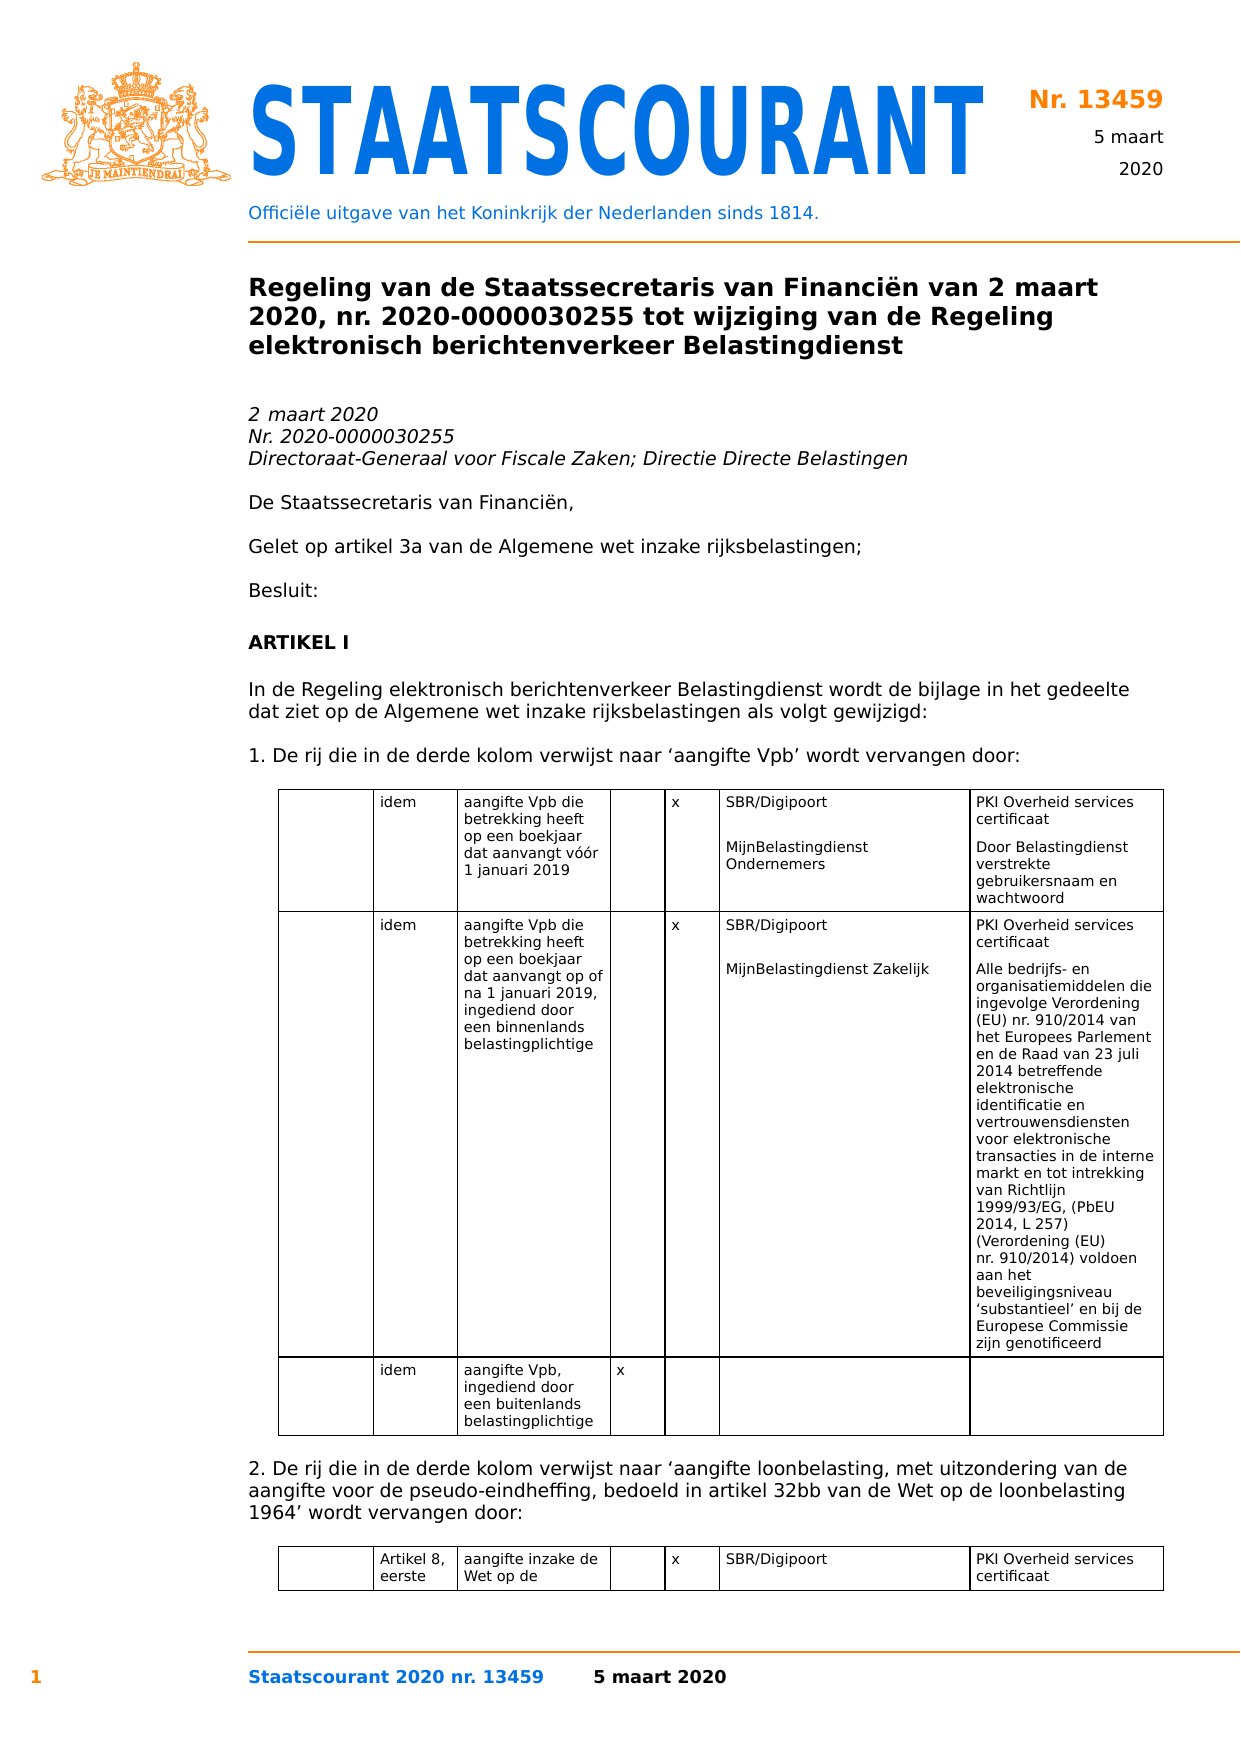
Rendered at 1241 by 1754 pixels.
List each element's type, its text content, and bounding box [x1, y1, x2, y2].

table_cell idem [374, 912, 457, 1356]
table_cell MijnBelastingdienst Zakelijk [720, 956, 969, 1356]
table_header x [666, 790, 719, 911]
table_header aangifte Vpb die betrekking heeft op een boekjaar dat aanvangt vóór 1 januari 2019 [458, 790, 610, 911]
table_cell 2020 [998, 153, 1240, 203]
table_cell idem [374, 1358, 457, 1435]
text Nr. 2020-0000030255 [248, 426, 1163, 448]
table_header idem [374, 790, 457, 911]
text In de Regeling elektronisch berichtenverkeer Belastingdienst wordt de bijlage in het gedeelte dat ziet op de Algemene wet inzake rijksbelastingen als volgt gewijzigd: [248, 679, 1163, 723]
subtitle ARTIKEL I [248, 632, 1163, 654]
table_cell x [611, 1358, 664, 1435]
table_cell aangifte Vpb, ingediend door een buitenlands belastingplichtige [458, 1358, 610, 1435]
table_cell Alle bedrijfs- en organisatiemiddelen die ingevolge Verordening (EU) nr. 910/2014 van het Europees Parlement en de Raad van 23 juli 2014 betreffende elektronische identificatie en vertrouwensdiensten voor elektronische transacties in de interne markt en tot intrekking van Richtlijn 1999/93/EG, (PbEU 2014, L 257) (Verordening (EU) nr. 910/2014) voldoen aan het beveiligingsniveau ‘substantieel’ en bij de Europese Commissie zijn genotificeerd [971, 956, 1163, 1356]
table_header Nr. 13459 [998, 62, 1240, 121]
table_cell [720, 1358, 969, 1435]
table_cell [611, 912, 664, 1356]
table_cell x [666, 912, 719, 1356]
text Besluit: [248, 580, 1163, 602]
table_header SBR/Digipoort [720, 1547, 969, 1590]
text Gelet op artikel 3a van de Algemene wet inzake rijksbelastingen; [248, 536, 1163, 558]
table_header [279, 1547, 373, 1590]
table_cell SBR/Digipoort [720, 912, 969, 956]
table_cell [666, 1358, 719, 1435]
table_header [279, 790, 373, 911]
table_cell [971, 1358, 1163, 1435]
text Directoraat-Generaal voor Fiscale Zaken; Directie Directe Belastingen [248, 448, 1163, 470]
table_cell Officiële uitgave van het Koninkrijk der Nederlanden sinds 1814. [248, 203, 1240, 241]
text 2. De rij die in de derde kolom verwijst naar ‘aangifte loonbelasting, met uitzondering van de aangifte voor de pseudo-eindheffing, bedoeld in artikel 32bb van de Wet op de loonbelasting 1964’ wordt vervangen door: [248, 1458, 1163, 1524]
table_header aangifte inzake de Wet op de [458, 1547, 610, 1590]
table_cell MijnBelastingdienst Ondernemers [720, 833, 969, 911]
table_header [611, 790, 664, 911]
subtitle Regeling van de Staatssecretaris van Financiën van 2 maart 2020, nr. 2020-0000030255 tot wijziging van de Regeling elektronisch berichtenverkeer Belastingdienst [248, 273, 1163, 361]
table_header PKI Overheid services certificaat [971, 790, 1163, 833]
table_cell aangifte Vpb die betrekking heeft op een boekjaar dat aanvangt op of na 1 januari 2019, ingediend door een binnenlands belastingplichtige [458, 912, 610, 1356]
text De Staatssecretaris van Financiën, [248, 492, 1163, 514]
table_cell Door Belastingdienst verstrekte gebruikersnaam en wachtwoord [971, 833, 1163, 911]
table_header Artikel 8, eerste [374, 1547, 457, 1590]
table_header x [666, 1547, 719, 1590]
table_cell PKI Overheid services certificaat [971, 912, 1163, 956]
table_header STAATSCOURANT [248, 62, 998, 203]
table_cell [279, 912, 373, 1356]
table_cell 5 maart [998, 121, 1240, 153]
text 1. De rij die in de derde kolom verwijst naar ‘aangifte Vpb’ wordt vervangen door: [248, 744, 1163, 767]
table_header SBR/Digipoort [720, 790, 969, 833]
picture [41, 62, 231, 186]
text 2 maart 2020 [248, 404, 1163, 426]
table_cell [279, 1358, 373, 1435]
table_header PKI Overheid services certificaat [971, 1547, 1163, 1590]
table_header [25, 62, 248, 241]
table_header [611, 1547, 664, 1590]
